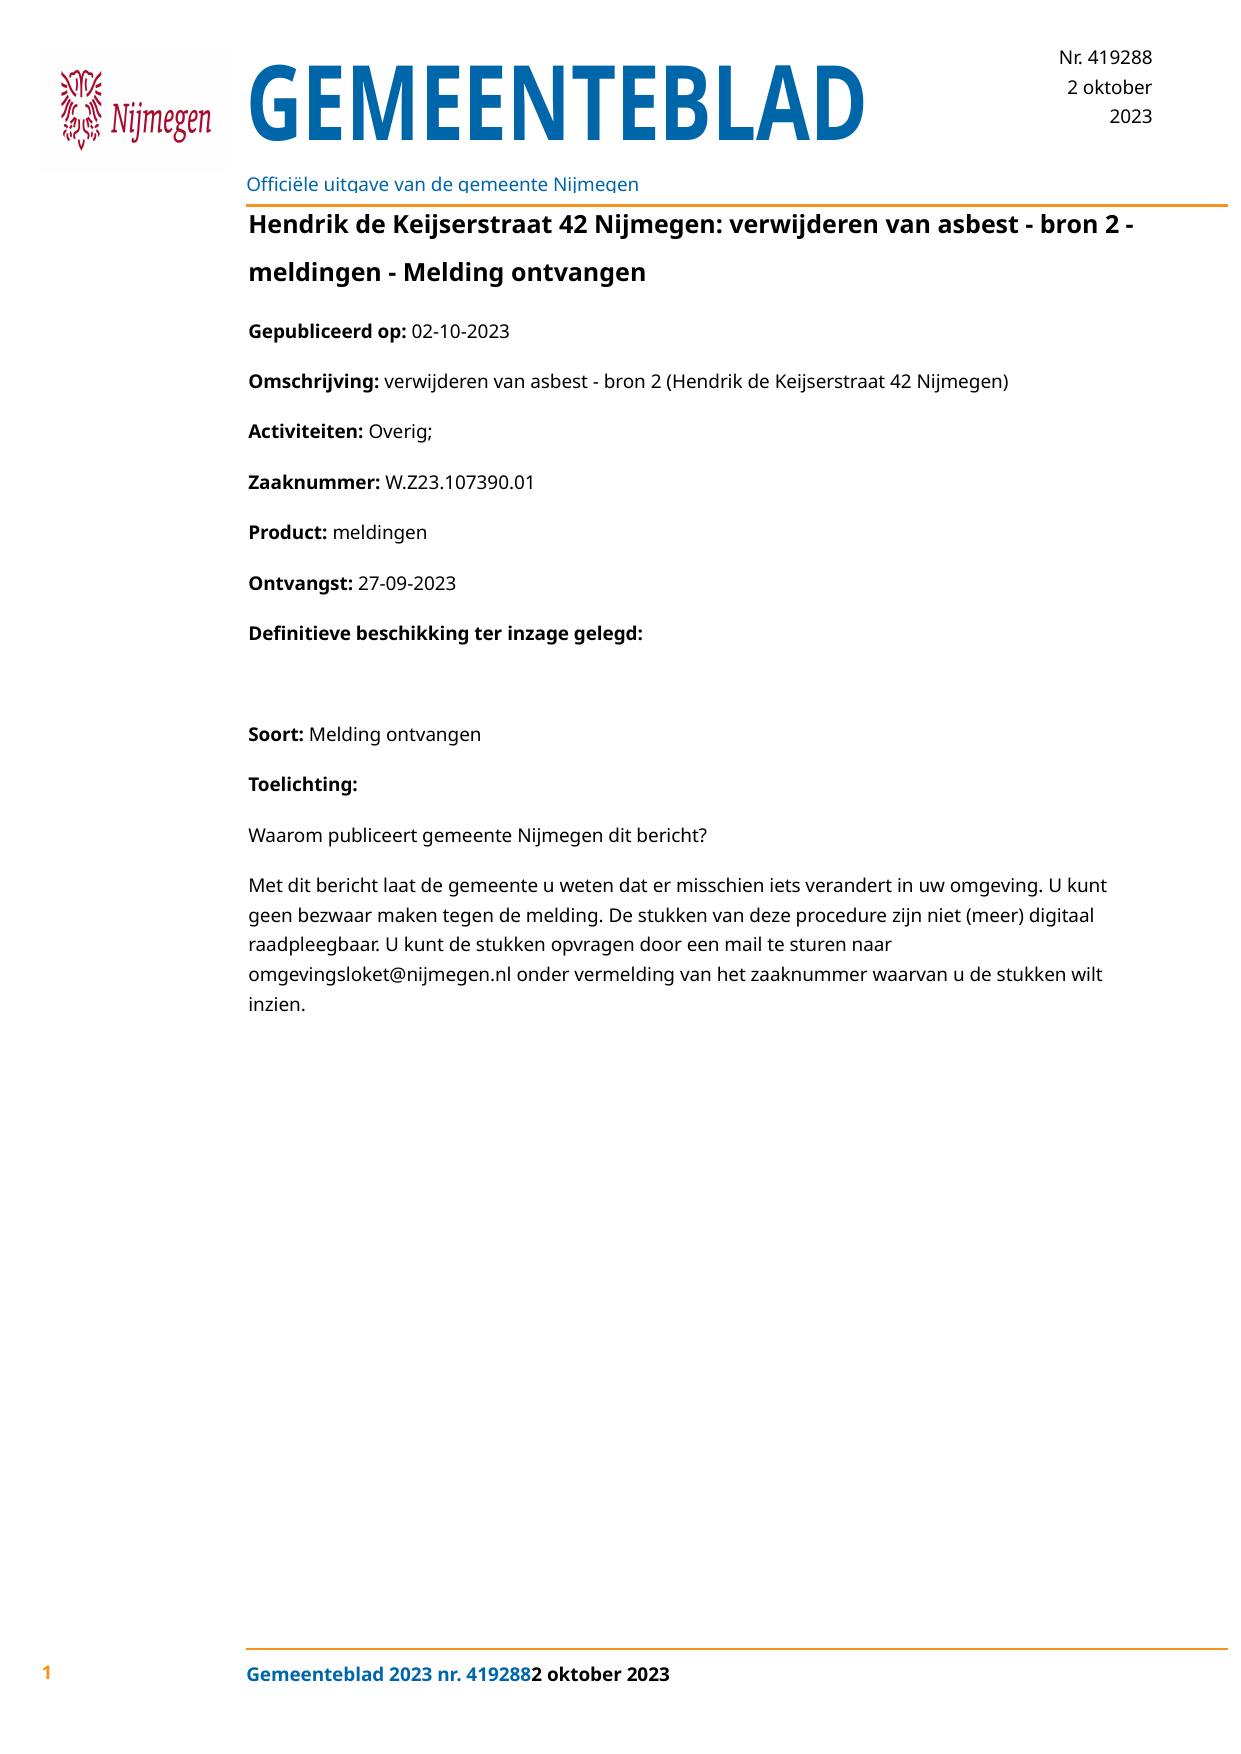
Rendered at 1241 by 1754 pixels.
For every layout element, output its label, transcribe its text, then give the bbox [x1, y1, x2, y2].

text Product: meldingen [248, 519, 1152, 545]
text Met dit bericht laat de gemeente u weten dat er misschien iets verandert in uw omgeving. U kunt geen bezwaar maken tegen de melding. De stukken van deze procedure zijn niet (meer) digitaal raadpleegbaar. U kunt de stukken opvragen door een mail te sturen naar omgevingsloket@nijmegen.nl onder vermelding van het zaaknummer waarvan u de stukken wilt inzien. [248, 872, 1152, 1017]
text Gepubliceerd op: 02-10-2023 [248, 318, 1152, 344]
text Activiteiten: Overig; [248, 419, 1152, 444]
text Waarom publiceert gemeente Nijmegen dit bericht? [248, 822, 1152, 848]
text Ontvangst: 27-09-2023 [248, 570, 1152, 596]
text Soort: Melding ontvangen [248, 721, 1152, 747]
text Hendrik de Keijserstraat 42 Nijmegen: verwijderen van asbest - bron 2 - meldingen - Melding ontvangen [248, 207, 1152, 288]
picture [41, 47, 231, 172]
text Omschrijving: verwijderen van asbest - bron 2 (Hendrik de Keijserstraat 42 Nijmegen) [248, 368, 1152, 394]
text Zaaknummer: W.Z23.107390.01 [248, 469, 1152, 495]
text Definitieve beschikking ter inzage gelegd: [248, 620, 1152, 646]
text Toelichting: [248, 772, 1152, 797]
